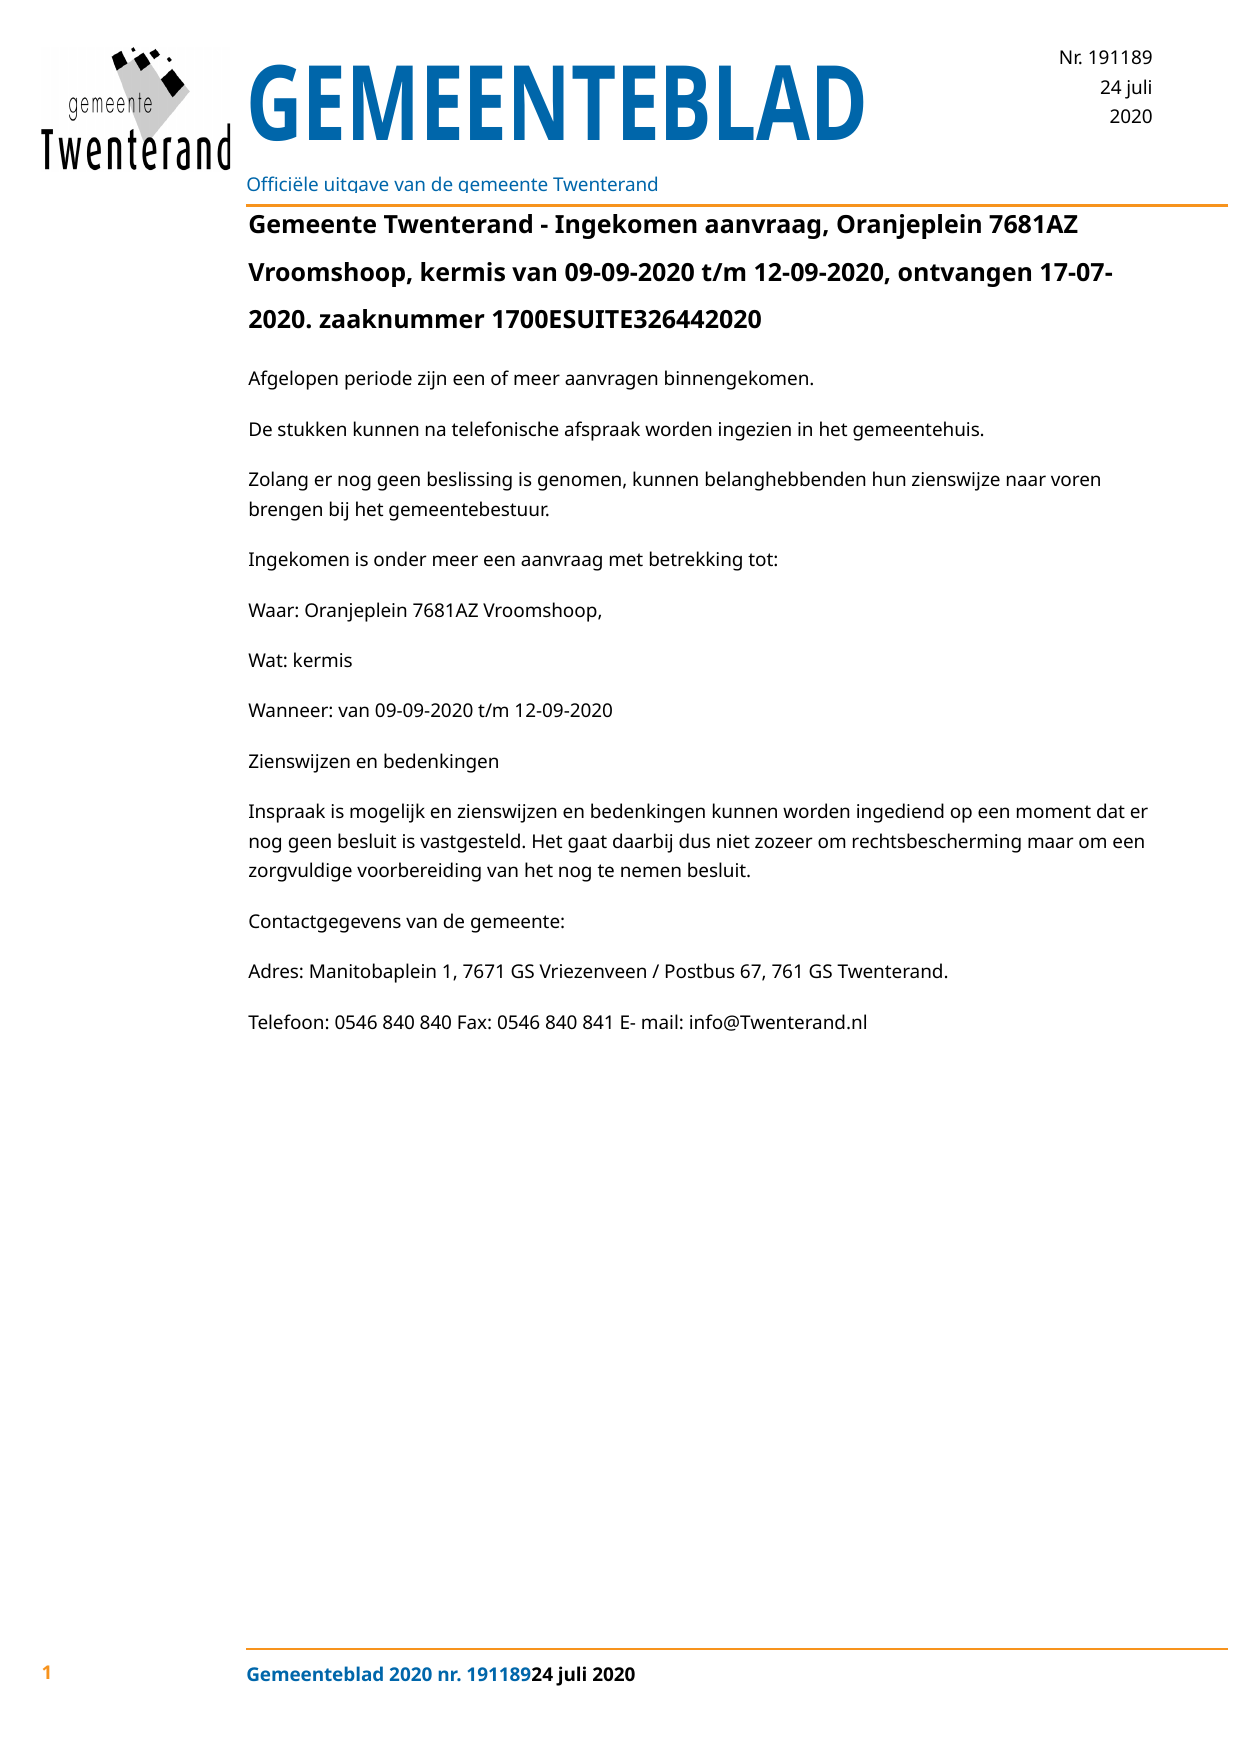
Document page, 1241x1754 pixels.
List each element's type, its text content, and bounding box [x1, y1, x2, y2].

text Zienswijzen en bedenkingen [248, 748, 1152, 774]
text Contactgegevens van de gemeente: [248, 908, 1152, 934]
picture [41, 47, 231, 172]
text Zolang er nog geen beslissing is genomen, kunnen belanghebbenden hun zienswijze naar voren brengen bij het gemeentebestuur. [248, 466, 1152, 522]
text Inspraak is mogelijk en zienswijzen en bedenkingen kunnen worden ingediend op een moment dat er nog geen besluit is vastgesteld. Het gaat daarbij dus niet zozeer om rechtsbescherming maar om een zorgvuldige voorbereiding van het nog te nemen besluit. [248, 798, 1152, 883]
text Waar: Oranjeplein 7681AZ Vroomshoop, [248, 597, 1152, 622]
text Gemeente Twenterand - Ingekomen aanvraag, Oranjeplein 7681AZ Vroomshoop, kermis van 09-09-2020 t/m 12-09-2020, ontvangen 17-07-2020. zaaknummer 1700ESUITE326442020 [248, 207, 1152, 336]
text Adres: Manitobaplein 1, 7671 GS Vriezenveen / Postbus 67, 761 GS Twenterand. [248, 958, 1152, 984]
text Wanneer: van 09-09-2020 t/m 12-09-2020 [248, 698, 1152, 723]
text Telefoon: 0546 840 840 Fax: 0546 840 841 E- mail: info@Twenterand.nl [248, 1009, 1152, 1034]
text Afgelopen periode zijn een of meer aanvragen binnengekomen. [248, 366, 1152, 391]
text Ingekomen is onder meer een aanvraag met betrekking tot: [248, 546, 1152, 572]
text De stukken kunnen na telefonische afspraak worden ingezien in het gemeentehuis. [248, 416, 1152, 442]
text Wat: kermis [248, 647, 1152, 673]
